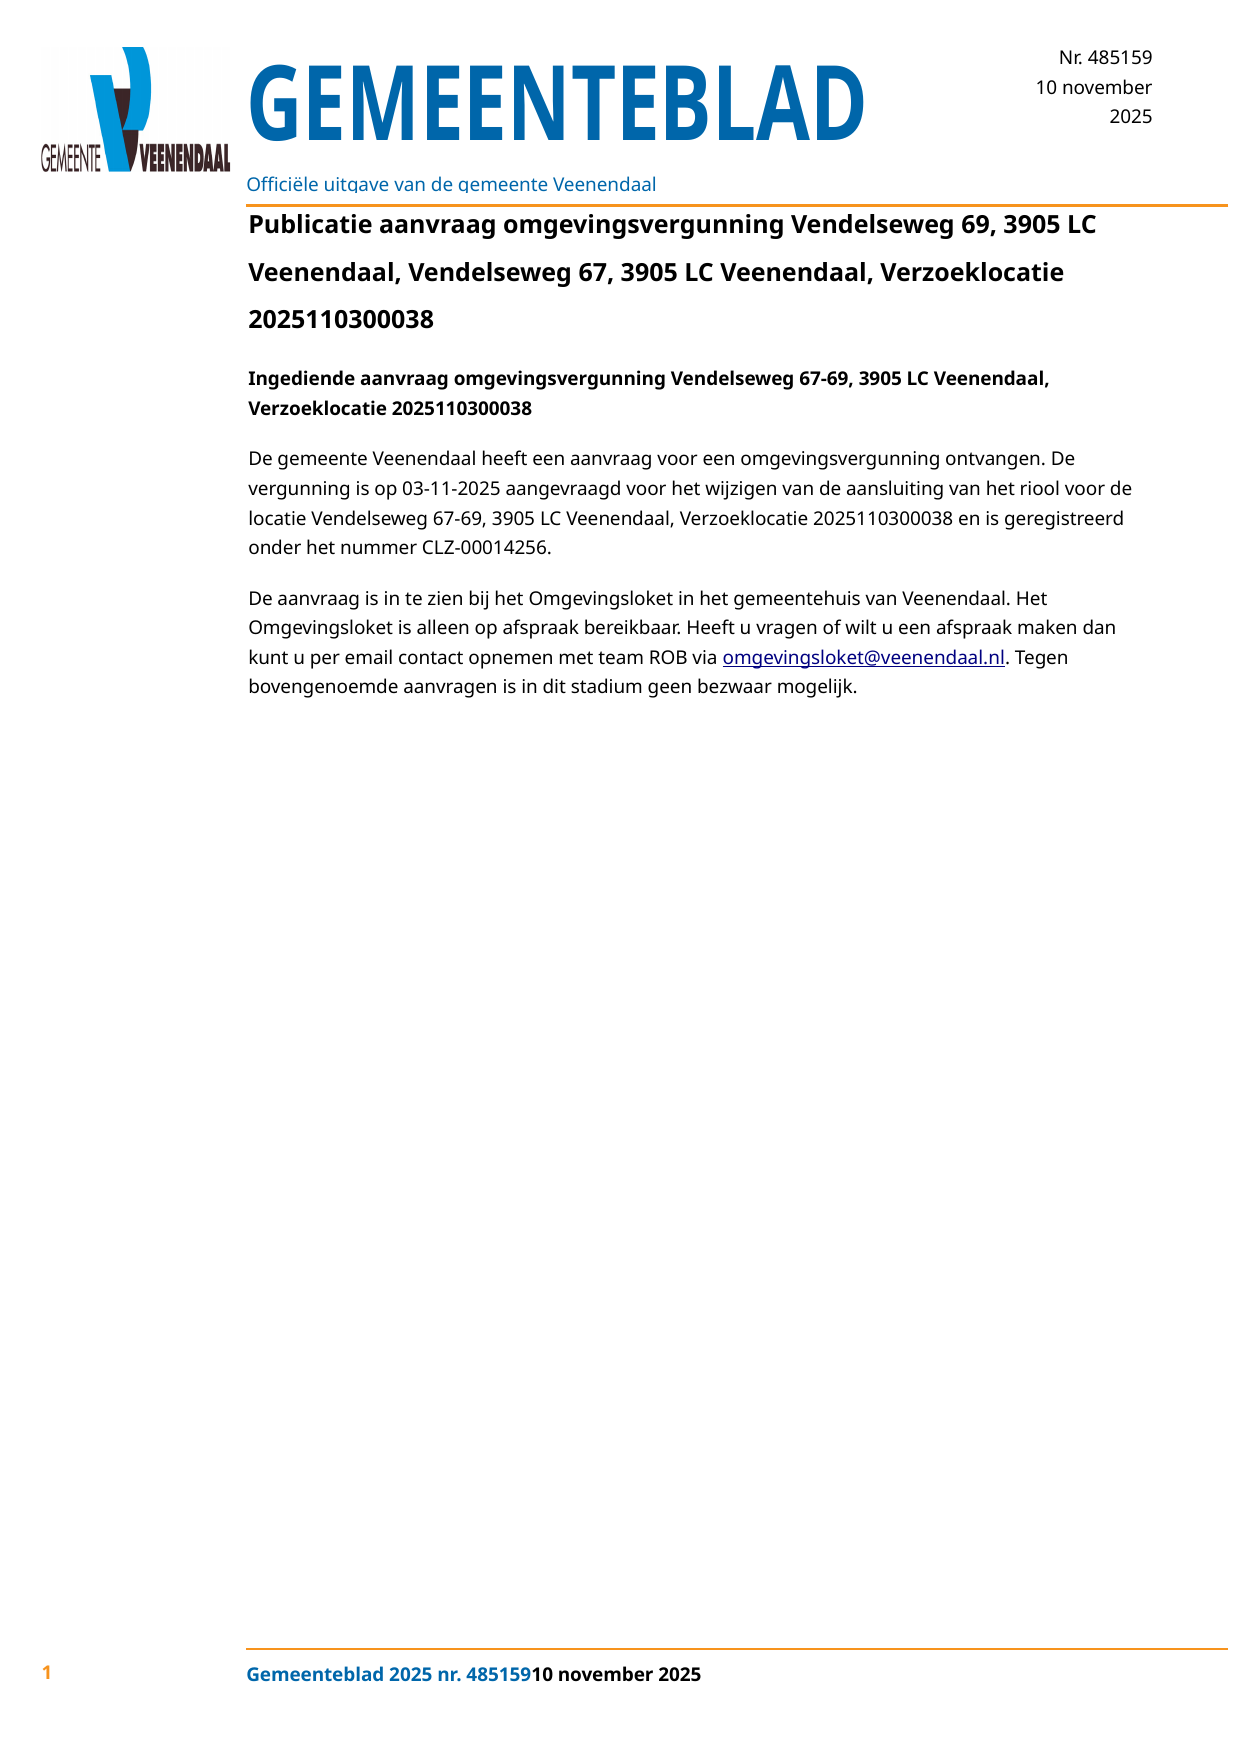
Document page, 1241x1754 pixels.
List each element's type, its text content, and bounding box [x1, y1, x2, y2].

text De aanvraag is in te zien bij het Omgevingsloket in het gemeentehuis van Veenendaal. Het Omgevingsloket is alleen op afspraak bereikbaar. Heeft u vragen of wilt u een afspraak maken dan kunt u per email contact opnemen met team ROB via omgevingsloket@veenendaal.nl. Tegen bovengenoemde aanvragen is in dit stadium geen bezwaar mogelijk. [248, 585, 1152, 699]
picture [123, 47, 231, 172]
text Ingediende aanvraag omgevingsvergunning Vendelseweg 67-69, 3905 LC Veenendaal, Verzoeklocatie 2025110300038 [248, 366, 1152, 421]
text Publicatie aanvraag omgevingsvergunning Vendelseweg 69, 3905 LC Veenendaal, Vendelseweg 67, 3905 LC Veenendaal, Verzoeklocatie 2025110300038 [248, 207, 1152, 336]
picture [41, 47, 130, 172]
text De gemeente Veenendaal heeft een aanvraag voor een omgevingsvergunning ontvangen. De vergunning is op 03-11-2025 aangevraagd voor het wijzigen van de aansluiting van het riool voor de locatie Vendelseweg 67-69, 3905 LC Veenendaal, Verzoeklocatie 2025110300038 en is geregistreerd onder het nummer CLZ-00014256. [248, 446, 1152, 560]
